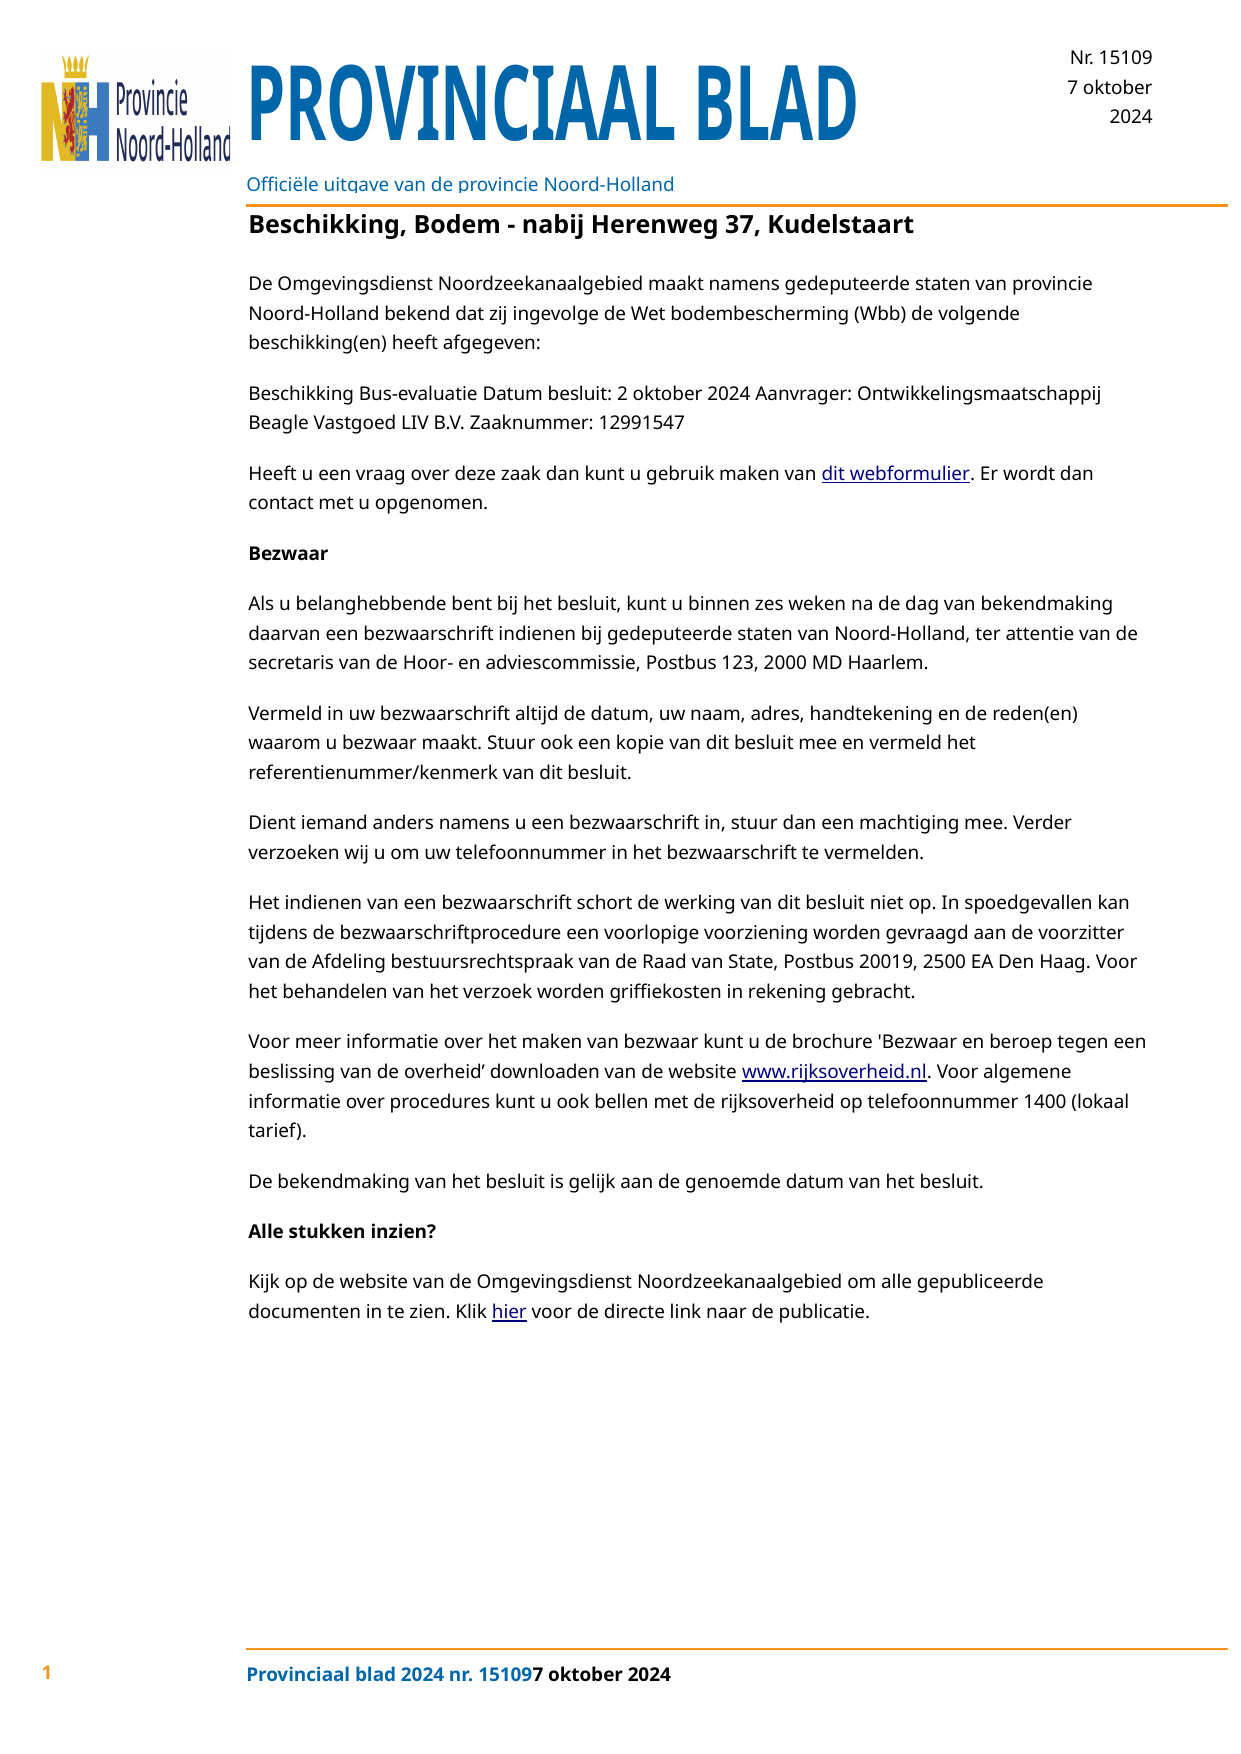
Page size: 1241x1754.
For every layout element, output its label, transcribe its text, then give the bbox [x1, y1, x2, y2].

text Bezwaar [248, 540, 1152, 566]
text Beschikking Bus-evaluatie Datum besluit: 2 oktober 2024 Aanvrager: Ontwikkelingsmaatschappij Beagle Vastgoed LIV B.V. Zaaknummer: 12991547 [248, 380, 1152, 435]
text Als u belanghebbende bent bij het besluit, kunt u binnen zes weken na de dag van bekendmaking daarvan een bezwaarschrift indienen bij gedeputeerde staten van Noord-Holland, ter attentie van de secretaris van de Hoor- en adviescommissie, Postbus 123, 2000 MD Haarlem. [248, 590, 1152, 675]
text De Omgevingsdienst Noordzeekanaalgebied maakt namens gedeputeerde staten van provincie Noord-Holland bekend dat zij ingevolge de Wet bodembescherming (Wbb) de volgende beschikking(en) heeft afgegeven: [248, 270, 1152, 355]
text Vermeld in uw bezwaarschrift altijd de datum, uw naam, adres, handtekening en de reden(en) waarom u bezwaar maakt. Stuur ook een kopie van dit besluit mee en vermeld het referentienummer/kenmerk van dit besluit. [248, 700, 1152, 785]
text Het indienen van een bezwaarschrift schort de werking van dit besluit niet op. In spoedgevallen kan tijdens de bezwaarschriftprocedure een voorlopige voorziening worden gevraagd aan de voorzitter van de Afdeling bestuursrechtspraak van de Raad van State, Postbus 20019, 2500 EA Den Haag. Voor het behandelen van het verzoek worden griffiekosten in rekening gebracht. [248, 889, 1152, 1004]
picture [41, 47, 231, 172]
text De bekendmaking van het besluit is gelijk aan de genoemde datum van het besluit. [248, 1168, 1152, 1193]
text Heeft u een vraag over deze zaak dan kunt u gebruik maken van dit webformulier. Er wordt dan contact met u opgenomen. [248, 460, 1152, 515]
text Voor meer informatie over het maken van bezwaar kunt u de brochure 'Bezwaar en beroep tegen een beslissing van de overheid’ downloaden van de website www.rijksoverheid.nl. Voor algemene informatie over procedures kunt u ook bellen met de rijksoverheid op telefoonnummer 1400 (lokaal tarief). [248, 1029, 1152, 1143]
text Alle stukken inzien? [248, 1218, 1152, 1244]
text Kijk op de website van de Omgevingsdienst Noordzeekanaalgebied om alle gepubliceerde documenten in te zien. Klik hier voor de directe link naar de publicatie. [248, 1269, 1152, 1324]
text Beschikking, Bodem - nabij Herenweg 37, Kudelstaart [248, 207, 1152, 241]
text Dient iemand anders namens u een bezwaarschrift in, stuur dan een machtiging mee. Verder verzoeken wij u om uw telefoonnummer in het bezwaarschrift te vermelden. [248, 809, 1152, 865]
